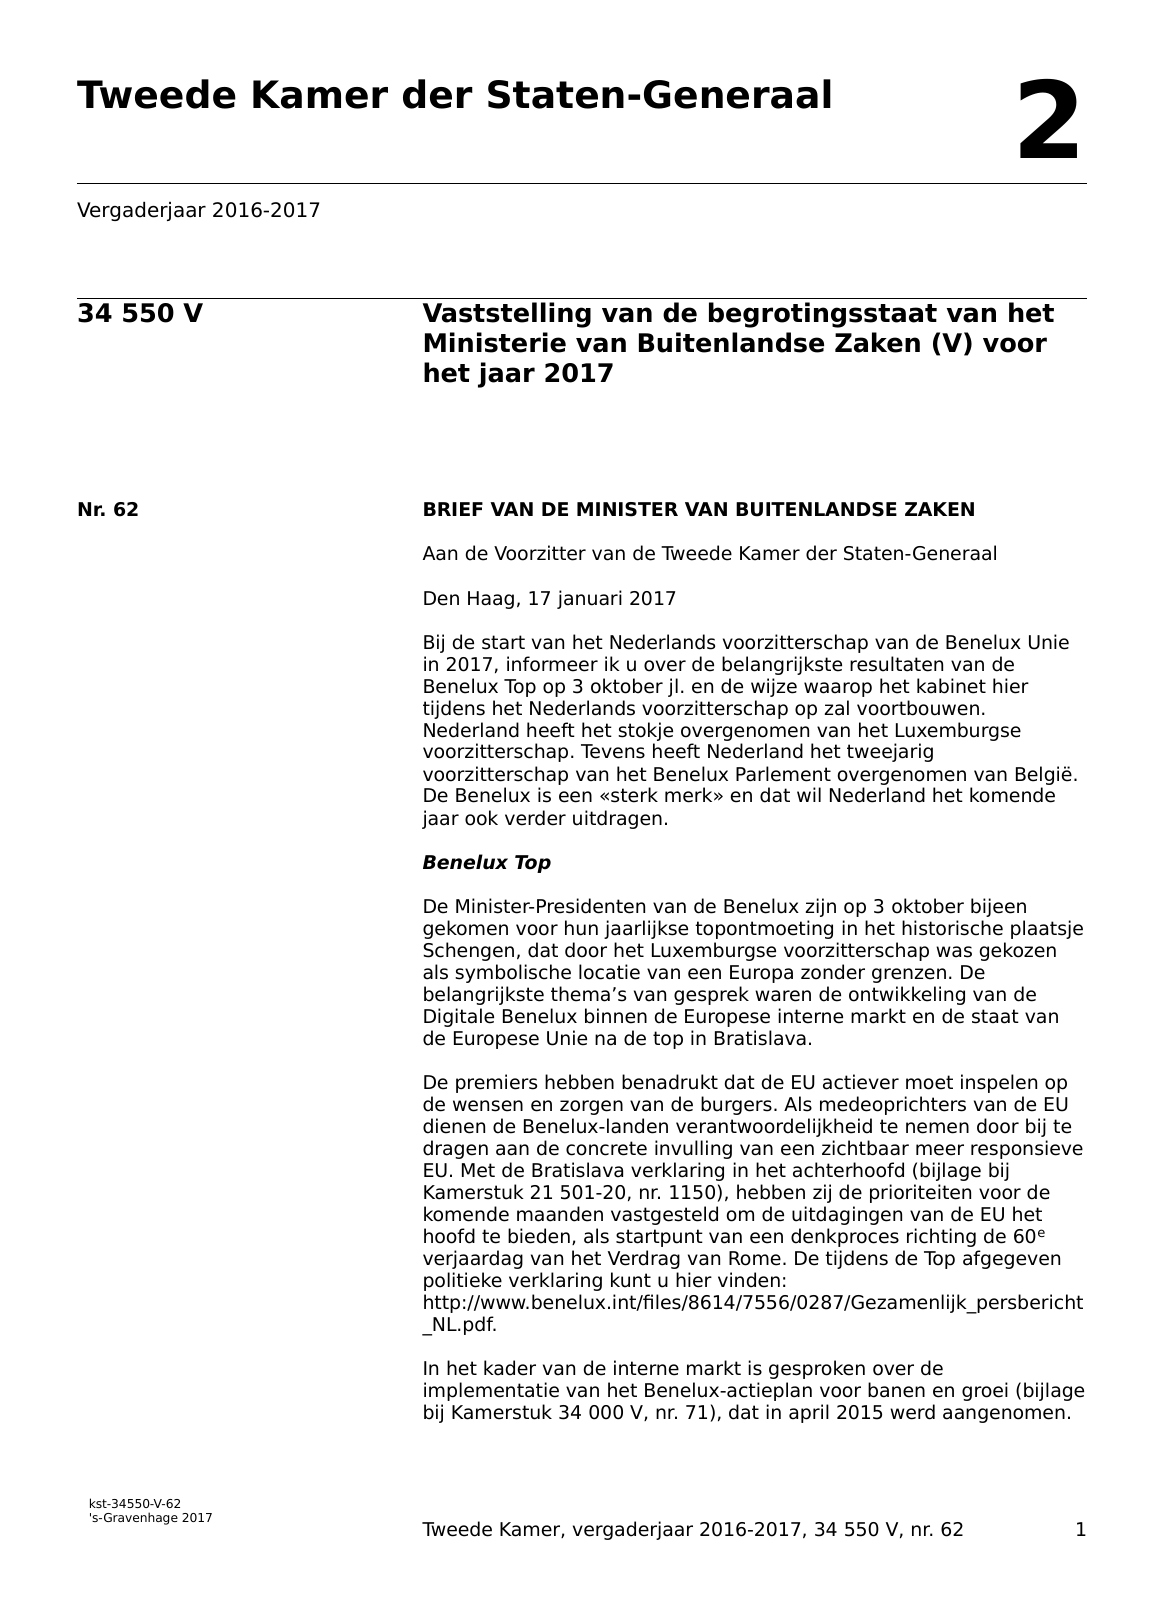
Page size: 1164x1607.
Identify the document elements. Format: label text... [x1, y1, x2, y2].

text De premiers hebben benadrukt dat de EU actiever moet inspelen op de wensen en zorgen van de burgers. Als medeoprichters van de EU dienen de Benelux-landen verantwoordelijkheid te nemen door bij te dragen aan de concrete invulling van een zichtbaar meer responsieve EU. Met de Bratislava verklaring in het achterhoofd (bijlage bij Kamerstuk 21 501-20, nr. 1150), hebben zij de prioriteiten voor de komende maanden vastgesteld om de uitdagingen van de EU het hoofd te bieden, als startpunt van een denkproces richting de 60e verjaardag van het Verdrag van Rome. De tijdens de Top afgegeven politieke verklaring kunt u hier vinden: http://www.benelux.int/files/8614/7556/0287/Gezamenlijk_persbericht_NL.pdf. [422, 1072, 1087, 1336]
table_header Tweede Kamer der Staten-Generaal [77, 59, 886, 183]
subtitle 34 550 V Vaststelling van de begrotingsstaat van het Ministerie van Buitenlandse Zaken (V) voor het jaar 2017 [77, 299, 1087, 388]
text Aan de Voorzitter van de Tweede Kamer der Staten-Generaal [422, 543, 1087, 565]
table_cell Vergaderjaar 2016-2017 [77, 184, 1087, 298]
text Bij de start van het Nederlands voorzitterschap van de Benelux Unie in 2017, informeer ik u over de belangrijkste resultaten van de Benelux Top op 3 oktober jl. en de wijze waarop het kabinet hier tijdens het Nederlands voorzitterschap op zal voortbouwen. Nederland heeft het stokje overgenomen van het Luxemburgse voorzitterschap. Tevens heeft Nederland het tweejarig voorzitterschap van het Benelux Parlement overgenomen van België. De Benelux is een «sterk merk» en dat wil Nederland het komende jaar ook verder uitdragen. [422, 632, 1087, 829]
subtitle Nr. 62 BRIEF VAN DE MINISTER VAN BUITENLANDSE ZAKEN [77, 499, 1087, 521]
text kst-34550-V-62 [88, 1497, 323, 1511]
text Den Haag, 17 januari 2017 [422, 587, 1087, 609]
text 's-Gravenhage 2017 [88, 1511, 323, 1525]
table_header 2 [886, 59, 1087, 183]
subtitle Benelux Top [422, 852, 1087, 873]
text In het kader van de interne markt is gesproken over de implementatie van het Benelux-actieplan voor banen en groei (bijlage bij Kamerstuk 34 000 V, nr. 71), dat in april 2015 werd aangenomen. [422, 1358, 1087, 1424]
text De Minister-Presidenten van de Benelux zijn op 3 oktober bijeen gekomen voor hun jaarlijkse topontmoeting in het historische plaatsje Schengen, dat door het Luxemburgse voorzitterschap was gekozen als symbolische locatie van een Europa zonder grenzen. De belangrijkste thema’s van gesprek waren de ontwikkeling van de Digitale Benelux binnen de Europese interne markt en de staat van de Europese Unie na de top in Bratislava. [422, 896, 1087, 1049]
